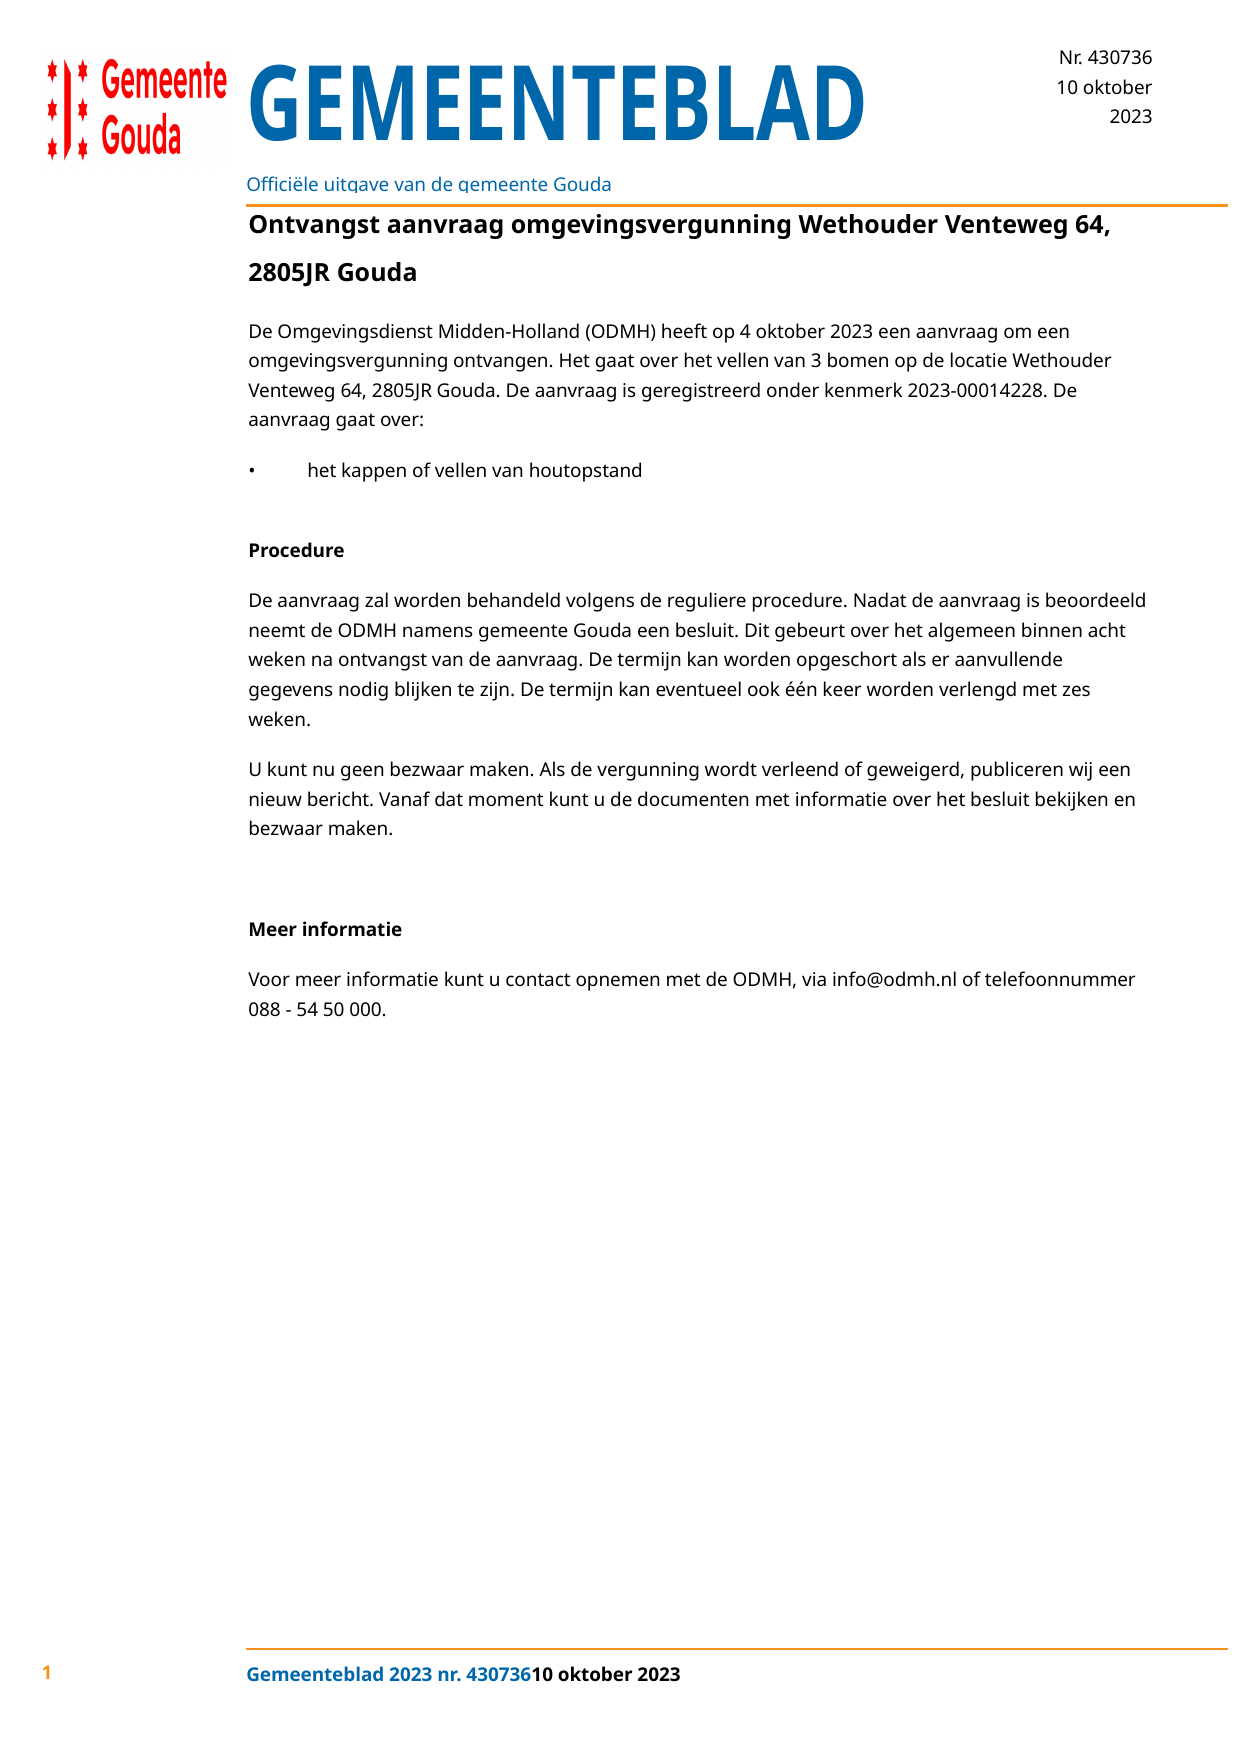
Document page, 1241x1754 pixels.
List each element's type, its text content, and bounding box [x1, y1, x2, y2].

text Meer informatie [248, 916, 1152, 942]
text Procedure [248, 537, 1152, 563]
text Voor meer informatie kunt u contact opnemen met de ODMH, via info@odmh.nl of telefoonnummer 088 - 54 50 000. [248, 967, 1152, 1022]
text Ontvangst aanvraag omgevingsvergunning Wethouder Venteweg 64, 2805JR Gouda [248, 207, 1152, 288]
text De Omgevingsdienst Midden-Holland (ODMH) heeft op 4 oktober 2023 een aanvraag om een omgevingsvergunning ontvangen. Het gaat over het vellen van 3 bomen op de locatie Wethouder Venteweg 64, 2805JR Gouda. De aanvraag is geregistreerd onder kenmerk 2023-00014228. De aanvraag gaat over: [248, 318, 1152, 432]
list het kappen of vellen van houtopstand [248, 457, 1152, 483]
picture [41, 47, 231, 172]
text De aanvraag zal worden behandeld volgens de reguliere procedure. Nadat de aanvraag is beoordeeld neemt de ODMH namens gemeente Gouda een besluit. Dit gebeurt over het algemeen binnen acht weken na ontvangst van de aanvraag. De termijn kan worden opgeschort als er aanvullende gegevens nodig blijken te zijn. De termijn kan eventueel ook één keer worden verlengd met zes weken. [248, 587, 1152, 732]
text U kunt nu geen bezwaar maken. Als de vergunning wordt verleend of geweigerd, publiceren wij een nieuw bericht. Vanaf dat moment kunt u de documenten met informatie over het besluit bekijken en bezwaar maken. [248, 756, 1152, 841]
